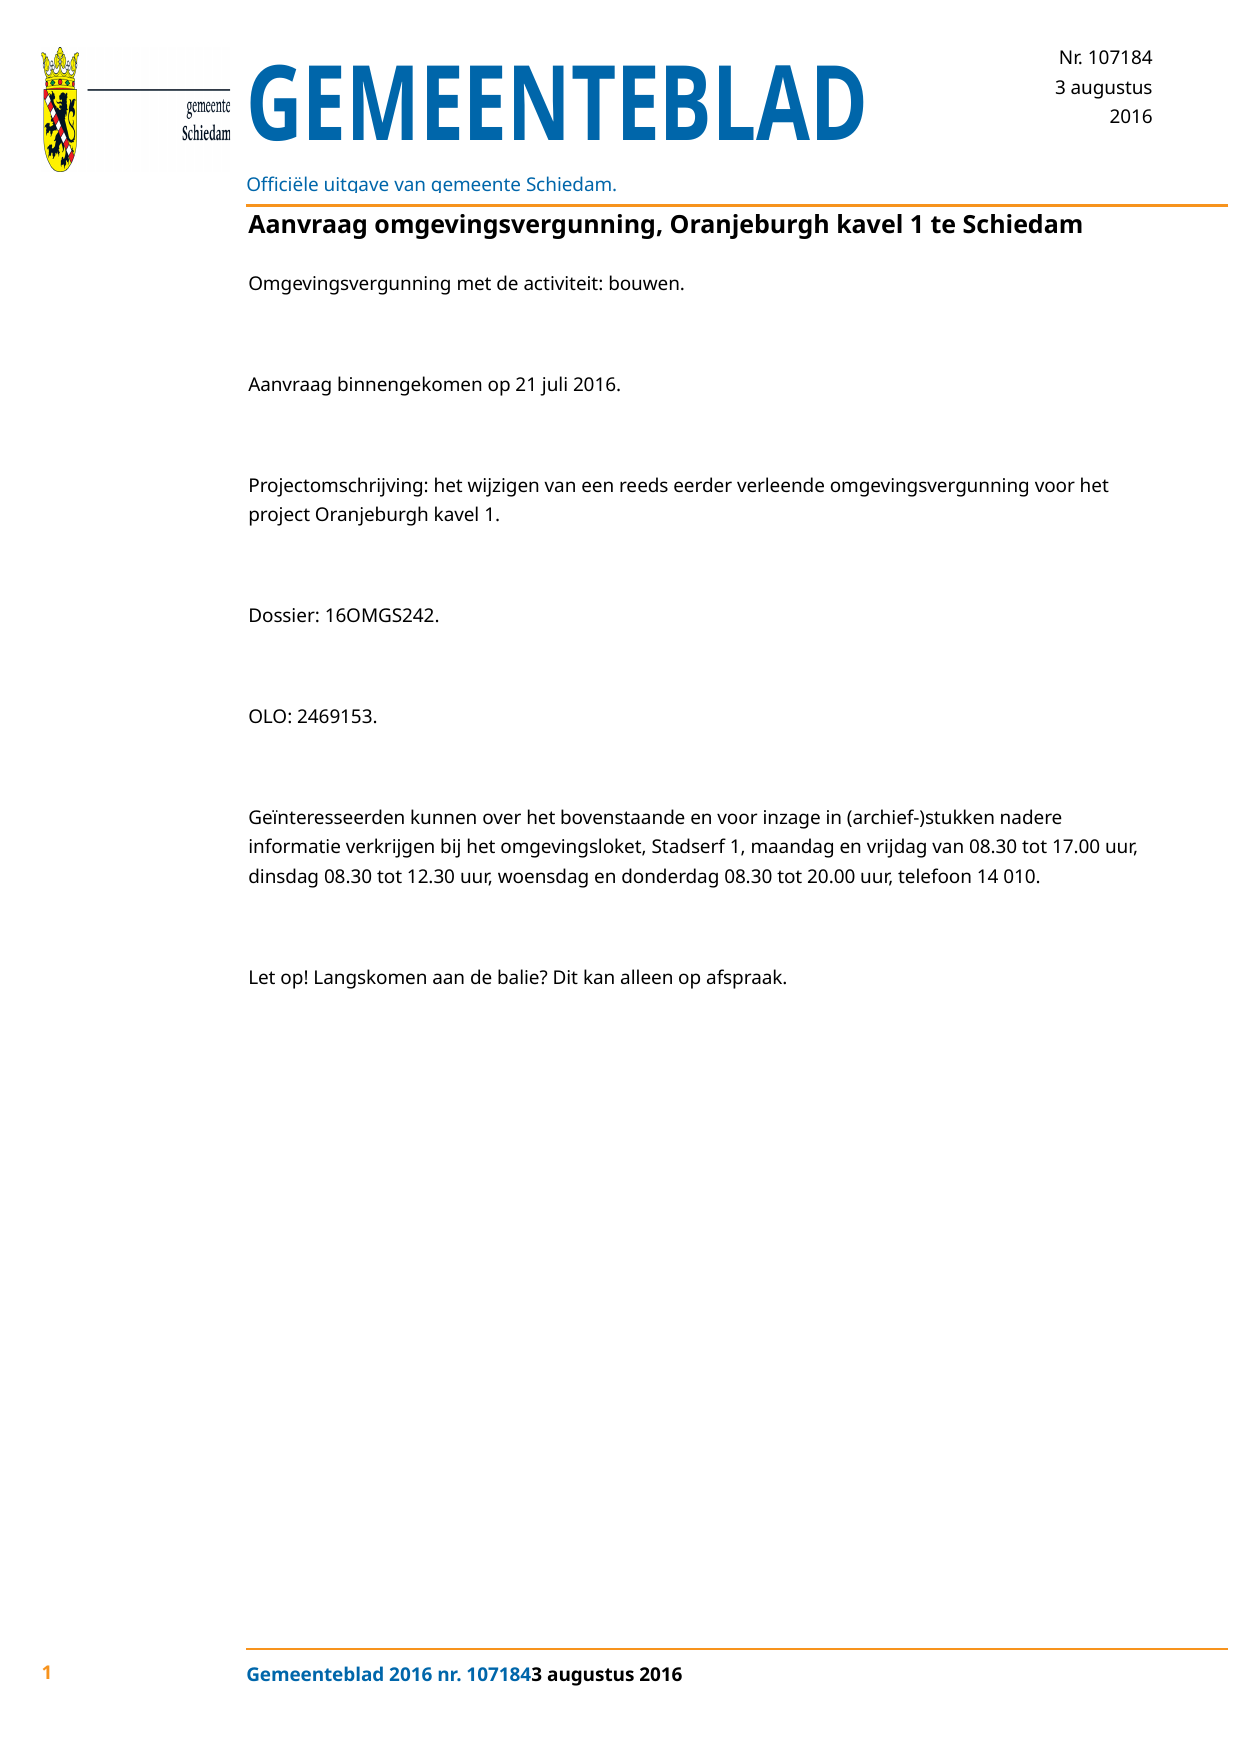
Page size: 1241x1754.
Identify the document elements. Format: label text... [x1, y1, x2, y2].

picture [41, 47, 231, 172]
text Projectomschrijving: het wijzigen van een reeds eerder verleende omgevingsvergunning voor het project Oranjeburgh kavel 1. [248, 472, 1152, 527]
text Aanvraag omgevingsvergunning, Oranjeburgh kavel 1 te Schiedam [248, 207, 1152, 241]
text OLO: 2469153. [248, 703, 1152, 729]
text Aanvraag binnengekomen op 21 juli 2016. [248, 371, 1152, 397]
text Geïnteresseerden kunnen over het bovenstaande en voor inzage in (archief-)stukken nadere informatie verkrijgen bij het omgevingsloket, Stadserf 1, maandag en vrijdag van 08.30 tot 17.00 uur, dinsdag 08.30 tot 12.30 uur, woensdag en donderdag 08.30 tot 20.00 uur, telefoon 14 010. [248, 804, 1152, 889]
text Omgevingsvergunning met de activiteit: bouwen. [248, 270, 1152, 296]
text Dossier: 16OMGS242. [248, 602, 1152, 628]
text Let op! Langskomen aan de balie? Dit kan alleen op afspraak. [248, 964, 1152, 990]
